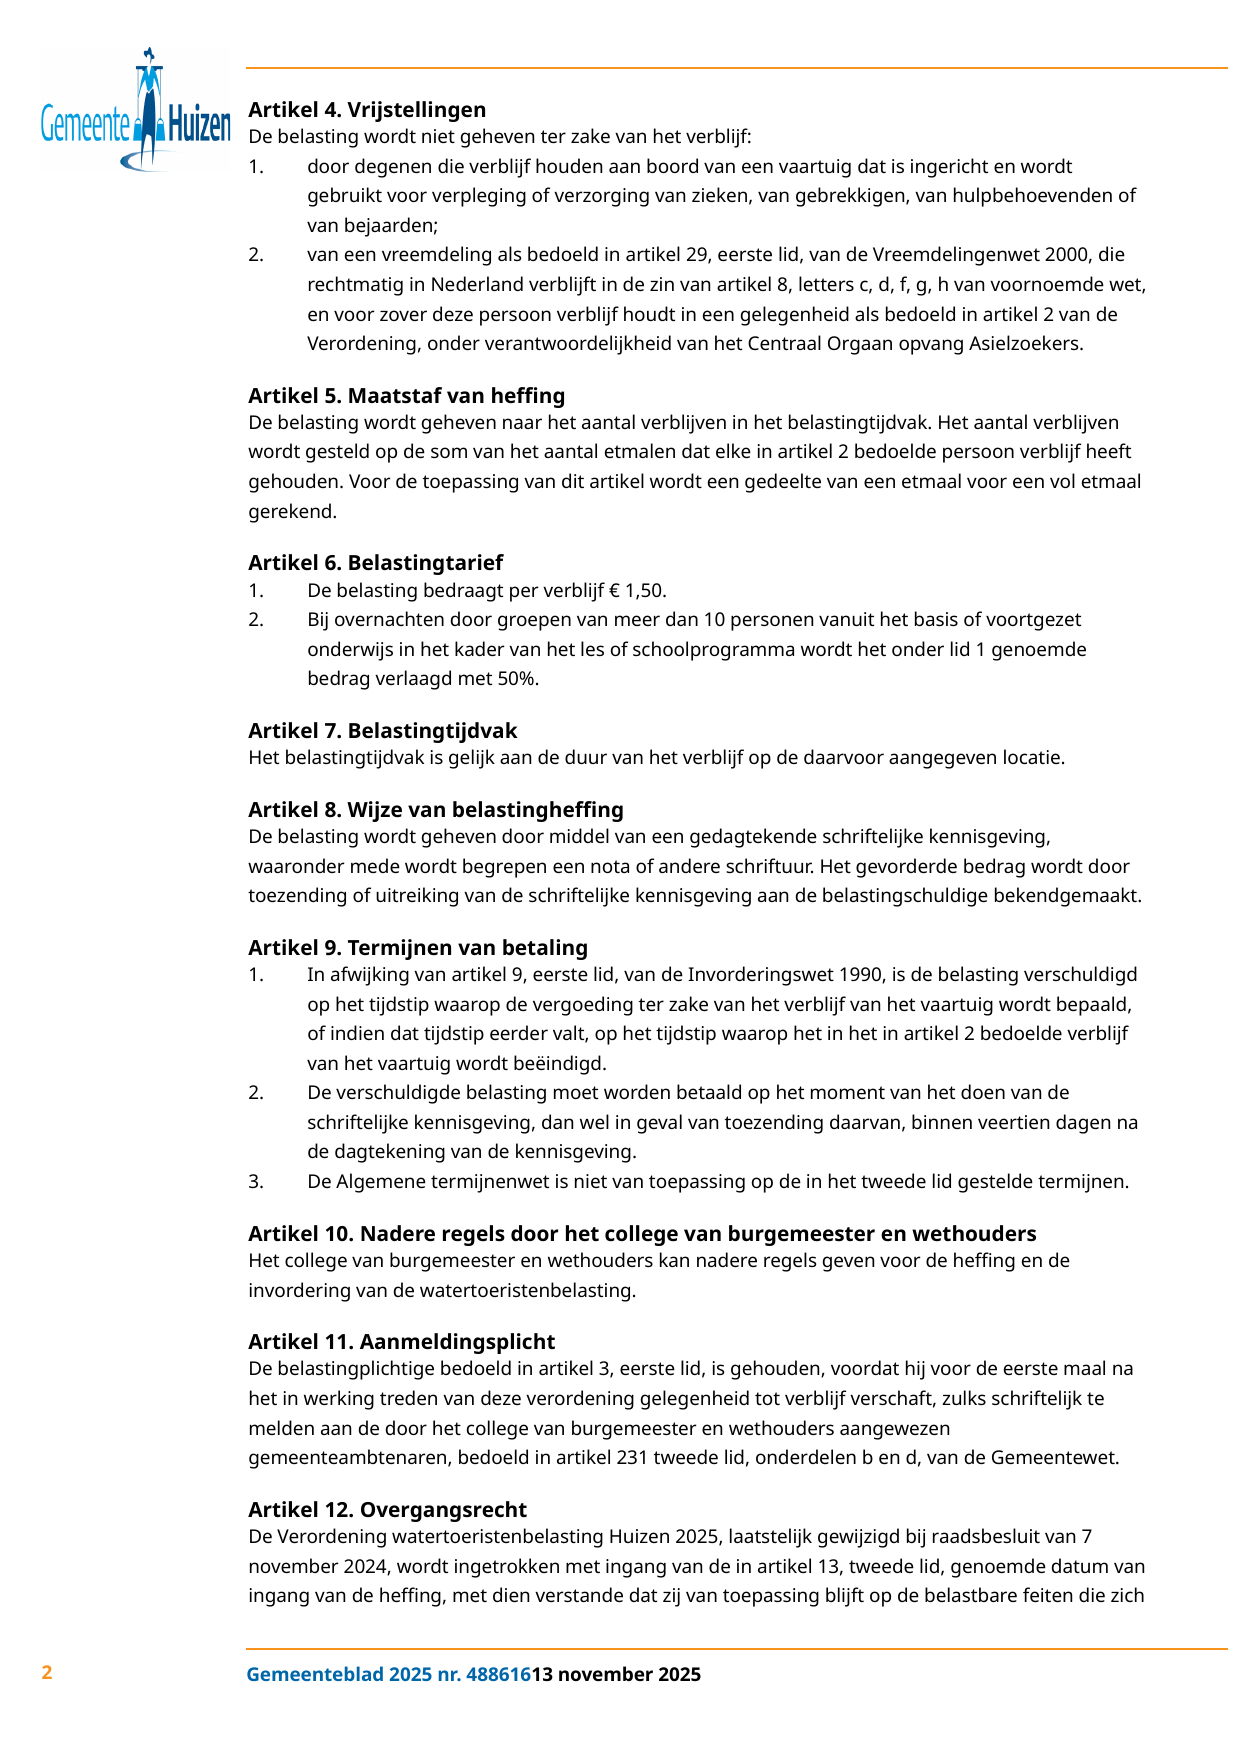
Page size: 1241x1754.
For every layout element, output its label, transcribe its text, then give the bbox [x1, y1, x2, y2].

text Artikel 9. Termijnen van betaling [248, 933, 1152, 961]
text De Verordening watertoeristenbelasting Huizen 2025, laatstelijk gewijzigd bij raadsbesluit van 7 november 2024, wordt ingetrokken met ingang van de in artikel 13, tweede lid, genoemde datum van ingang van de heffing, met dien verstande dat zij van toepassing blijft op de belastbare feiten die zich [248, 1523, 1152, 1608]
text Artikel 7. Belastingtijdvak [248, 716, 1152, 744]
text De belasting wordt geheven naar het aantal verblijven in het belastingtijdvak. Het aantal verblijven wordt gesteld op de som van het aantal etmalen dat elke in artikel 2 bedoelde persoon verblijf heeft gehouden. Voor de toepassing van dit artikel wordt een gedeelte van een etmaal voor een vol etmaal gerekend. [248, 409, 1152, 524]
list van een vreemdeling als bedoeld in artikel 29, eerste lid, van de Vreemdelingenwet 2000, die rechtmatig in Nederland verblijft in de zin van artikel 8, letters c, d, f, g, h van voornoemde wet, en voor zover deze persoon verblijf houdt in een gelegenheid als bedoeld in artikel 2 van de Verordening, onder verantwoordelijkheid van het Centraal Orgaan opvang Asielzoekers. [248, 242, 1152, 356]
text Artikel 8. Wijze van belastingheffing [248, 795, 1152, 823]
text Artikel 5. Maatstaf van heffing [248, 381, 1152, 409]
text Het college van burgemeester en wethouders kan nadere regels geven voor de heffing en de invordering van de watertoeristenbelasting. [248, 1247, 1152, 1302]
text De belastingplichtige bedoeld in artikel 3, eerste lid, is gehouden, voordat hij voor de eerste maal na het in werking treden van deze verordening gelegenheid tot verblijf verschaft, zulks schriftelijk te melden aan de door het college van burgemeester en wethouders aangewezen gemeenteambtenaren, bedoeld in artikel 231 tweede lid, onderdelen b en d, van de Gemeentewet. [248, 1356, 1152, 1470]
text Artikel 6. Belastingtarief [248, 548, 1152, 577]
list De belasting bedraagt per verblijf € 1,50. [248, 577, 1152, 602]
text Artikel 4. Vrijstellingen [248, 95, 1152, 123]
list De verschuldigde belasting moet worden betaald op het moment van het doen van de schriftelijke kennisgeving, dan wel in geval van toezending daarvan, binnen veertien dagen na de dagtekening van de kennisgeving. [248, 1079, 1152, 1164]
text Artikel 10. Nadere regels door het college van burgemeester en wethouders [248, 1219, 1152, 1247]
text De belasting wordt niet geheven ter zake van het verblijf: [248, 123, 1152, 149]
list door degenen die verblijf houden aan boord van een vaartuig dat is ingericht en wordt gebruikt voor verpleging of verzorging van zieken, van gebrekkigen, van hulpbehoevenden of van bejaarden; [248, 153, 1152, 238]
list Bij overnachten door groepen van meer dan 10 personen vanuit het basis of voortgezet onderwijs in het kader van het les of schoolprogramma wordt het onder lid 1 genoemde bedrag verlaagd met 50%. [248, 606, 1152, 691]
text Het belastingtijdvak is gelijk aan de duur van het verblijf op de daarvoor aangegeven locatie. [248, 744, 1152, 770]
picture [41, 47, 231, 172]
list In afwijking van artikel 9, eerste lid, van de Invorderingswet 1990, is de belasting verschuldigd op het tijdstip waarop de vergoeding ter zake van het verblijf van het vaartuig wordt bepaald, of indien dat tijdstip eerder valt, op het tijdstip waarop het in het in artikel 2 bedoelde verblijf van het vaartuig wordt beëindigd. [248, 961, 1152, 1076]
text De belasting wordt geheven door middel van een gedagtekende schriftelijke kennisgeving, waaronder mede wordt begrepen een nota of andere schriftuur. Het gevorderde bedrag wordt door toezending of uitreiking van de schriftelijke kennisgeving aan de belastingschuldige bekendgemaakt. [248, 823, 1152, 908]
text Artikel 12. Overgangsrecht [248, 1495, 1152, 1523]
list De Algemene termijnenwet is niet van toepassing op de in het tweede lid gestelde termijnen. [248, 1168, 1152, 1194]
text Artikel 11. Aanmeldingsplicht [248, 1327, 1152, 1356]
